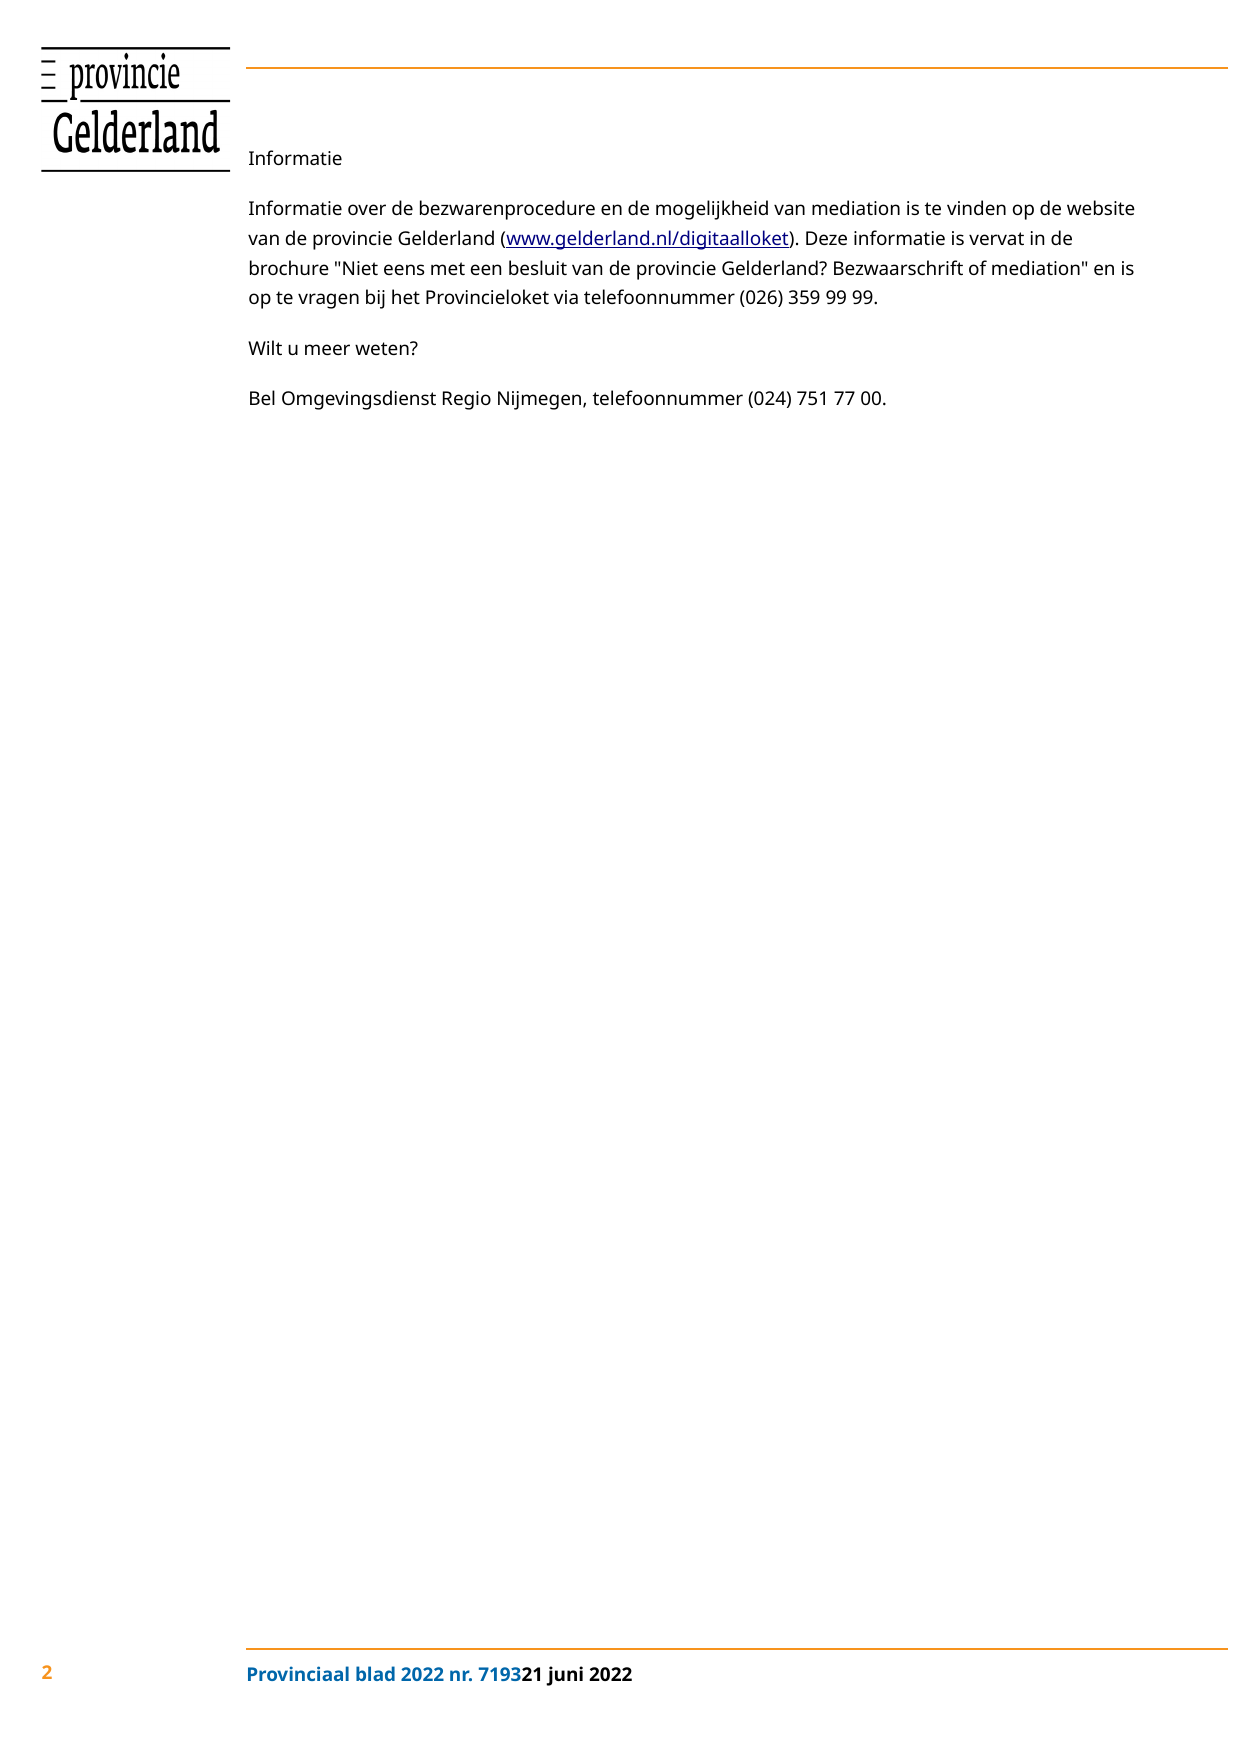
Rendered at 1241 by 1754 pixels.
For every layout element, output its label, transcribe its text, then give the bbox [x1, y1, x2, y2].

picture [41, 47, 231, 172]
text Informatie [248, 145, 1152, 171]
text Wilt u meer weten? [248, 335, 1152, 361]
text Bel Omgevingsdienst Regio Nijmegen, telefoonnummer (024) 751 77 00. [248, 385, 1152, 411]
text Informatie over de bezwarenprocedure en de mogelijkheid van mediation is te vinden op de website van de provincie Gelderland (www.gelderland.nl/digitaalloket). Deze informatie is vervat in de brochure "Niet eens met een besluit van de provincie Gelderland? Bezwaarschrift of mediation" en is op te vragen bij het Provincieloket via telefoonnummer (026) 359 99 99. [248, 196, 1152, 310]
